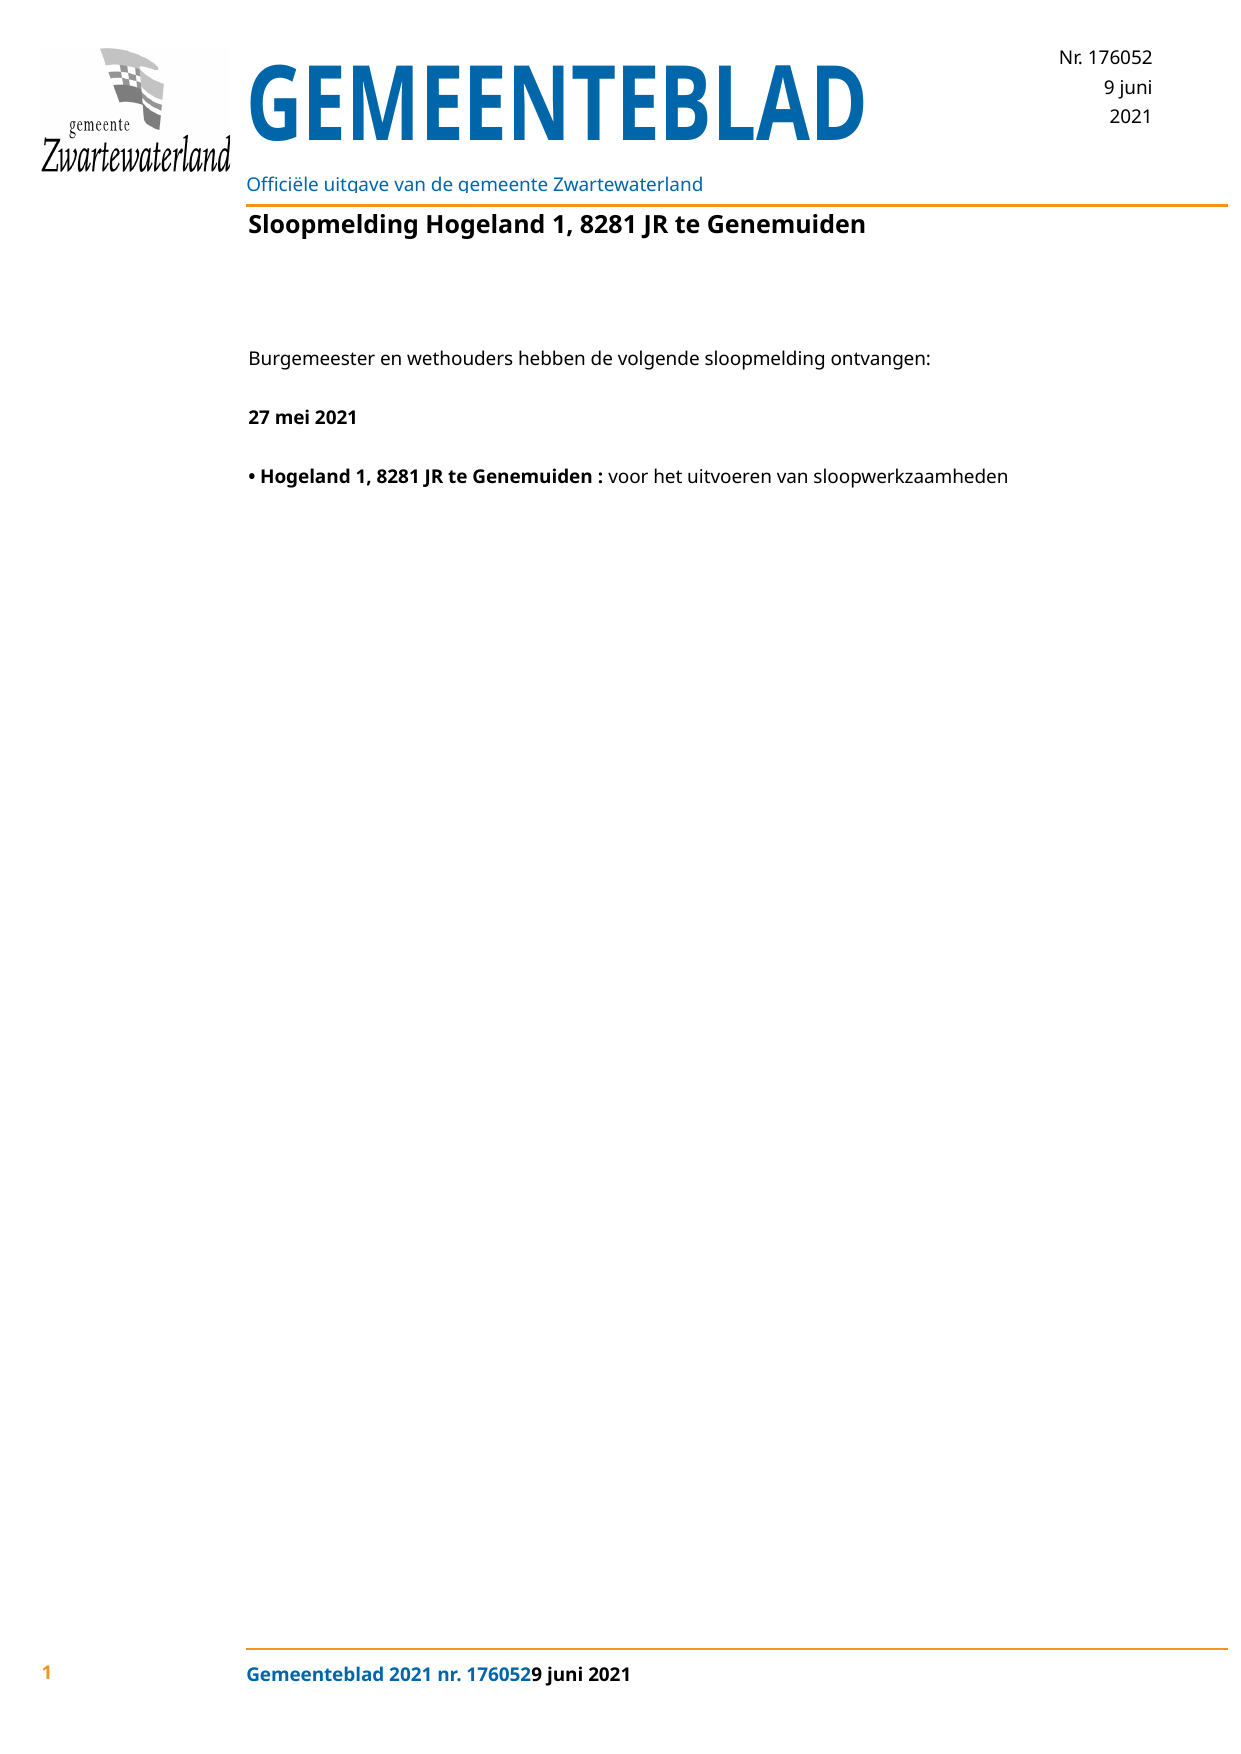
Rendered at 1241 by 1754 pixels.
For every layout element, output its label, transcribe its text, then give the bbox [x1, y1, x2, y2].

text • Hogeland 1, 8281 JR te Genemuiden : voor het uitvoeren van sloopwerkzaamheden [248, 464, 1152, 489]
text Sloopmelding Hogeland 1, 8281 JR te Genemuiden [248, 207, 1152, 241]
text 27 mei 2021 [248, 404, 1152, 430]
text Burgemeester en wethouders hebben de volgende sloopmelding ontvangen: [248, 345, 1152, 371]
picture [41, 47, 231, 172]
